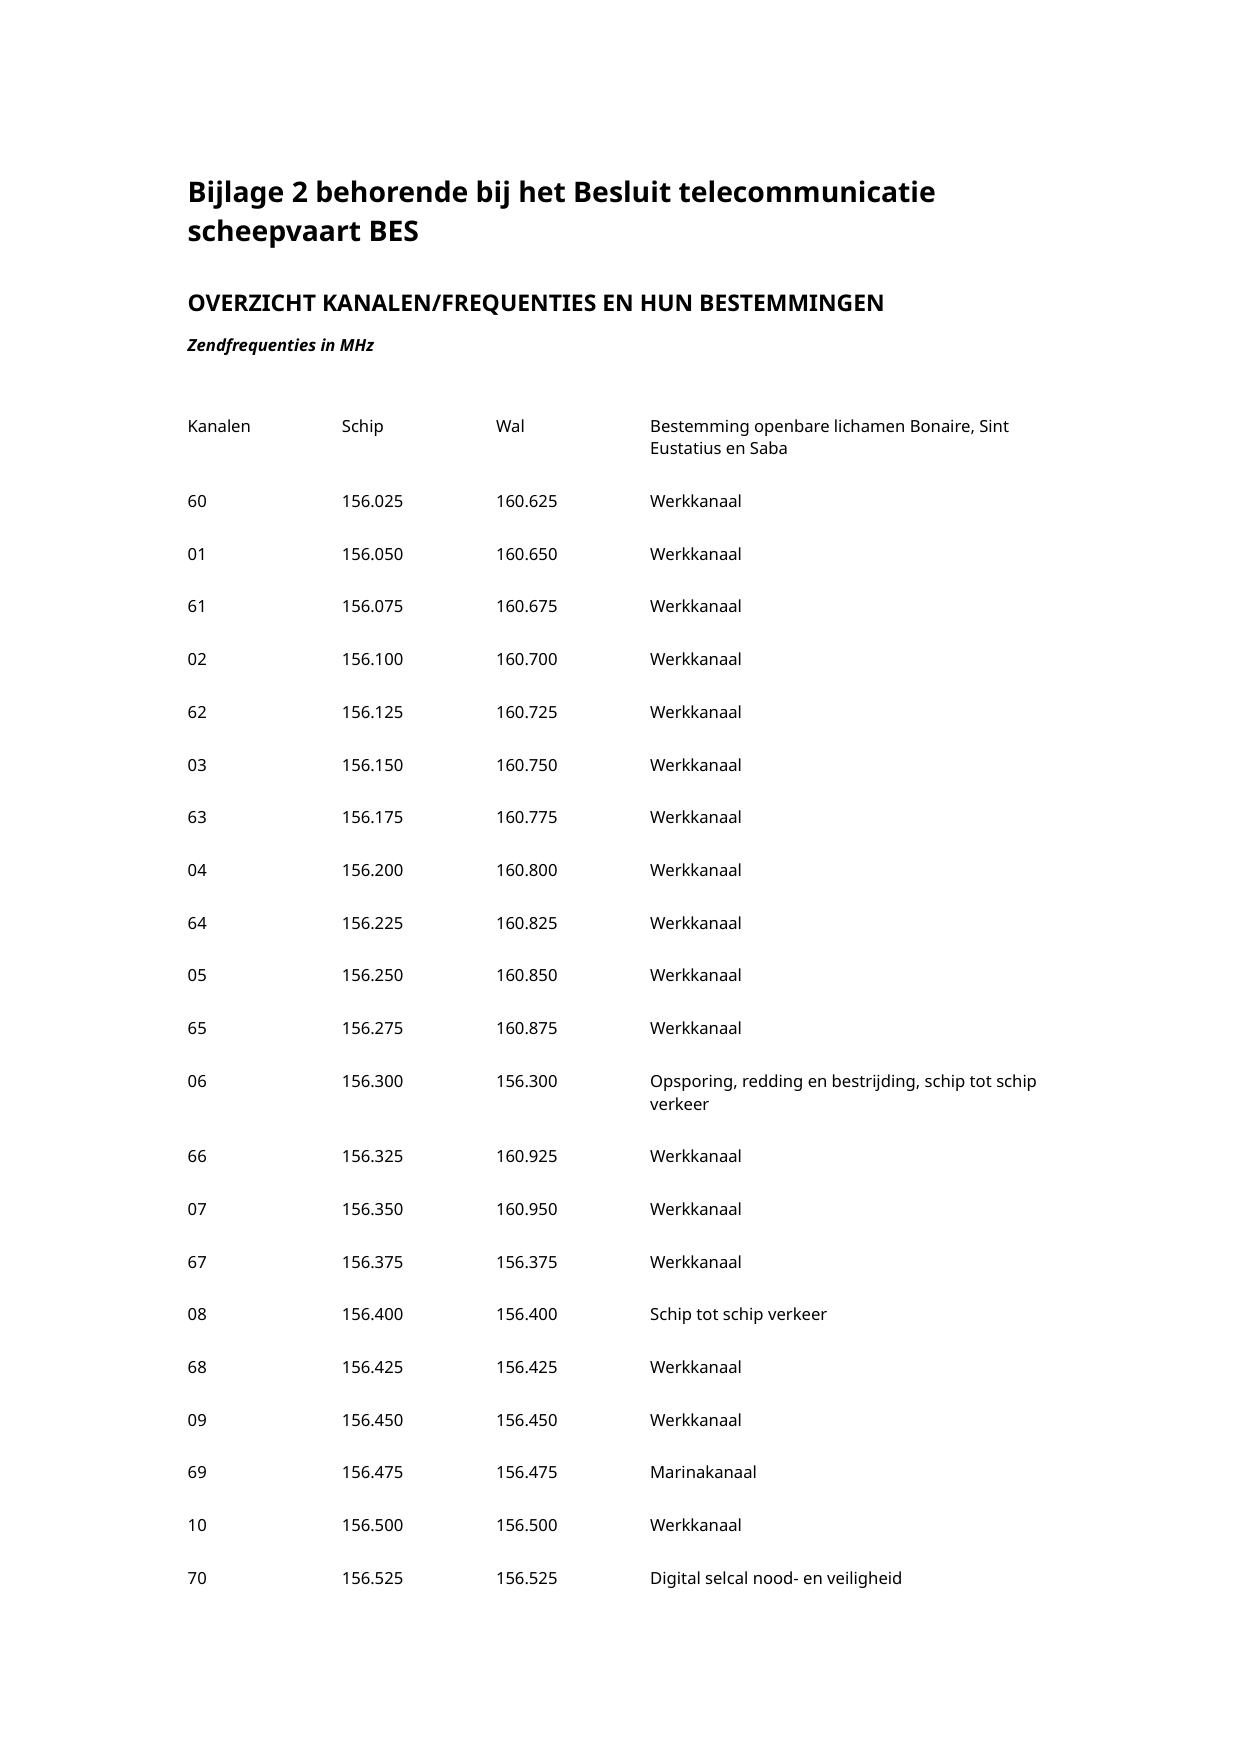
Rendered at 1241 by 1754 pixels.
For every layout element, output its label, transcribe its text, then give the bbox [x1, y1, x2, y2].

table_cell Werkkanaal [650, 700, 1053, 753]
table_cell 156.525 [496, 1566, 650, 1589]
table_cell 156.425 [496, 1356, 650, 1408]
table_cell 156.500 [342, 1514, 496, 1566]
table_cell 01 [188, 542, 342, 595]
table_cell 156.150 [342, 753, 496, 806]
table_cell Werkkanaal [650, 1017, 1053, 1069]
table_cell 70 [188, 1566, 342, 1589]
table_header Kanalen [188, 414, 342, 489]
table_cell 68 [188, 1356, 342, 1408]
table_cell 160.800 [496, 859, 650, 911]
table_cell 156.375 [342, 1250, 496, 1303]
subtitle Bijlage 2 behorende bij het Besluit telecommunicatie scheepvaart BES [187, 172, 1053, 250]
table_cell 03 [188, 753, 342, 806]
table_cell Werkkanaal [650, 964, 1053, 1017]
table_header Schip [342, 414, 496, 489]
table_cell 156.450 [342, 1408, 496, 1461]
table_cell 62 [188, 700, 342, 753]
table_cell 156.475 [496, 1461, 650, 1514]
table_cell 156.475 [342, 1461, 496, 1514]
table_cell Werkkanaal [650, 1356, 1053, 1408]
table_cell 07 [188, 1198, 342, 1250]
table_cell Werkkanaal [650, 1408, 1053, 1461]
table_cell 05 [188, 964, 342, 1017]
table_cell Werkkanaal [650, 1145, 1053, 1197]
table_cell 156.375 [496, 1250, 650, 1303]
table_cell 156.425 [342, 1356, 496, 1408]
table_cell Werkkanaal [650, 542, 1053, 595]
table_cell 156.125 [342, 700, 496, 753]
table_cell 08 [188, 1303, 342, 1356]
table_cell 156.300 [496, 1069, 650, 1145]
table_cell 160.725 [496, 700, 650, 753]
subtitle OVERZICHT KANALEN/FREQUENTIES EN HUN BESTEMMINGEN [187, 287, 1053, 318]
text Zendfrequenties in MHz [187, 333, 1053, 356]
table_cell 160.650 [496, 542, 650, 595]
table_cell 156.350 [342, 1198, 496, 1250]
table_cell 06 [188, 1069, 342, 1145]
table_cell 02 [188, 648, 342, 700]
table_cell Marinakanaal [650, 1461, 1053, 1514]
table_cell 156.275 [342, 1017, 496, 1069]
table_cell 67 [188, 1250, 342, 1303]
table_cell Werkkanaal [650, 648, 1053, 700]
table_cell 160.925 [496, 1145, 650, 1197]
table_cell 10 [188, 1514, 342, 1566]
table_cell 156.250 [342, 964, 496, 1017]
table_cell 160.675 [496, 595, 650, 648]
table_cell 160.625 [496, 490, 650, 542]
table_cell 156.050 [342, 542, 496, 595]
table_cell 69 [188, 1461, 342, 1514]
table_cell 156.025 [342, 490, 496, 542]
table_cell 09 [188, 1408, 342, 1461]
table_cell 156.075 [342, 595, 496, 648]
table_cell Werkkanaal [650, 859, 1053, 911]
table_cell 156.400 [496, 1303, 650, 1356]
table_cell 60 [188, 490, 342, 542]
table_cell 160.950 [496, 1198, 650, 1250]
table_cell 156.450 [496, 1408, 650, 1461]
table_cell 156.100 [342, 648, 496, 700]
table_cell Werkkanaal [650, 1514, 1053, 1566]
table_cell 156.300 [342, 1069, 496, 1145]
table_cell Werkkanaal [650, 911, 1053, 964]
table_cell 156.225 [342, 911, 496, 964]
table_cell Digital selcal nood- en veiligheid [650, 1566, 1053, 1589]
table_cell 156.200 [342, 859, 496, 911]
table_cell Werkkanaal [650, 806, 1053, 858]
table_cell 160.825 [496, 911, 650, 964]
table_header Wal [496, 414, 650, 489]
table_cell Opsporing, redding en bestrijding, schip tot schip verkeer [650, 1069, 1053, 1145]
table_cell 160.875 [496, 1017, 650, 1069]
table_cell Werkkanaal [650, 753, 1053, 806]
table_cell 160.775 [496, 806, 650, 858]
table_cell 66 [188, 1145, 342, 1197]
table_cell 160.700 [496, 648, 650, 700]
table_cell 156.400 [342, 1303, 496, 1356]
table_header Bestemming openbare lichamen Bonaire, Sint Eustatius en Saba [650, 414, 1053, 489]
table_cell 64 [188, 911, 342, 964]
table_cell 156.500 [496, 1514, 650, 1566]
table_cell 160.850 [496, 964, 650, 1017]
table_cell Werkkanaal [650, 1198, 1053, 1250]
table_cell 65 [188, 1017, 342, 1069]
table_cell 160.750 [496, 753, 650, 806]
table_cell 63 [188, 806, 342, 858]
table_cell Schip tot schip verkeer [650, 1303, 1053, 1356]
table_cell 156.525 [342, 1566, 496, 1589]
table_cell 61 [188, 595, 342, 648]
table_cell Werkkanaal [650, 595, 1053, 648]
table_cell Werkkanaal [650, 490, 1053, 542]
table_cell 04 [188, 859, 342, 911]
table_cell 156.325 [342, 1145, 496, 1197]
table_cell 156.175 [342, 806, 496, 858]
table_cell Werkkanaal [650, 1250, 1053, 1303]
